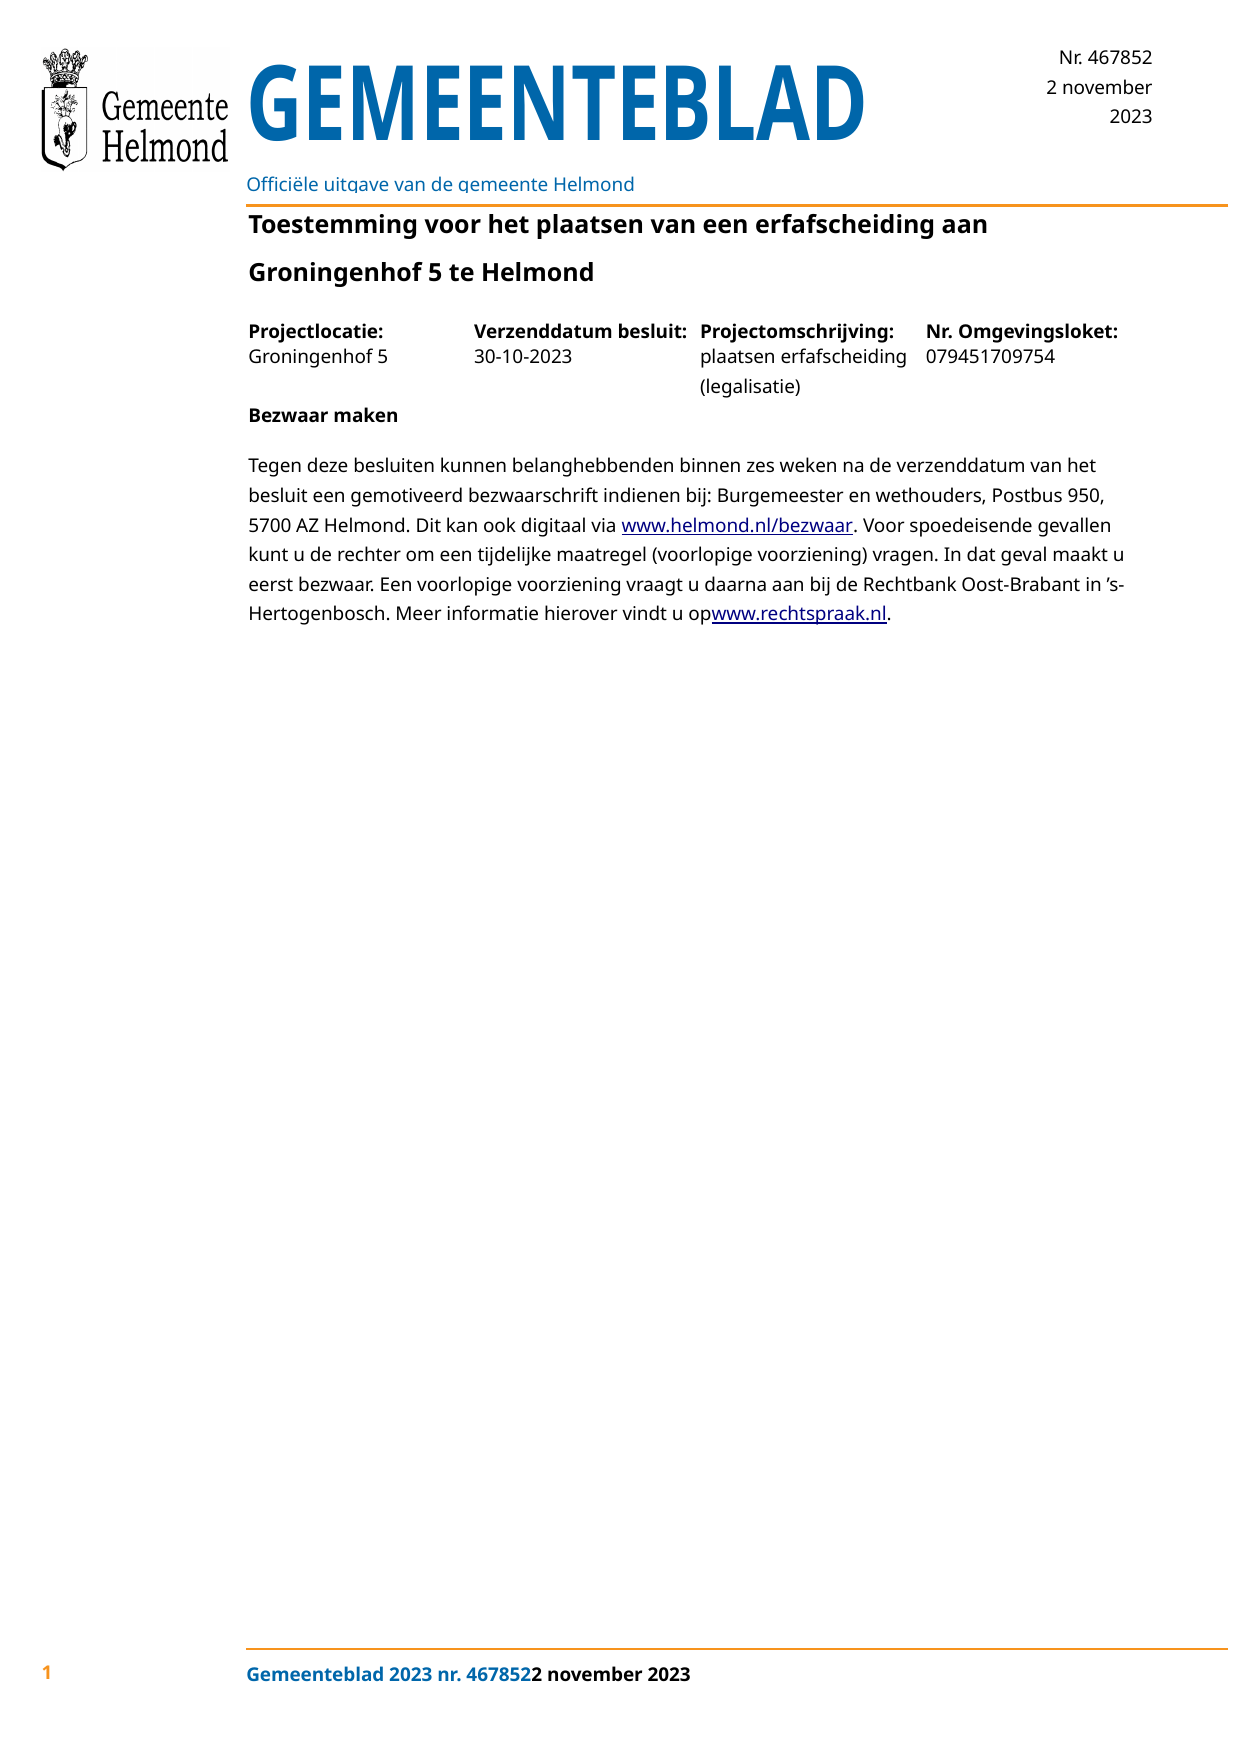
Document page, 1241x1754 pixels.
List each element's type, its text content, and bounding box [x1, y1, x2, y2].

table_cell plaatsen erfafscheiding (legalisatie) [700, 344, 926, 399]
table_header Projectomschrijving: [700, 318, 926, 344]
text Tegen deze besluiten kunnen belanghebbenden binnen zes weken na de verzenddatum van het besluit een gemotiveerd bezwaarschrift indienen bij: Burgemeester en wethouders, Postbus 950, 5700 AZ Helmond. Dit kan ook digitaal via www.helmond.nl/bezwaar. Voor spoedeisende gevallen kunt u de rechter om een tijdelijke maatregel (voorlopige voorziening) vragen. In dat geval maakt u eerst bezwaar. Een voorlopige voorziening vraagt u daarna aan bij de Rechtbank Oost-Brabant in ’s-Hertogenbosch. Meer informatie hierover vindt u opwww.rechtspraak.nl. [248, 453, 1152, 626]
text Toestemming voor het plaatsen van een erfafscheiding aan Groningenhof 5 te Helmond [248, 207, 1152, 288]
table_cell Groningenhof 5 [248, 344, 474, 399]
table_header Verzenddatum besluit: [474, 318, 700, 344]
table_header Projectlocatie: [248, 318, 474, 344]
picture [41, 47, 231, 172]
table_cell 30-10-2023 [474, 344, 700, 399]
table_header Nr. Omgevingsloket: [926, 318, 1152, 344]
text Bezwaar maken [248, 402, 1152, 428]
table_cell 079451709754 [926, 344, 1152, 399]
